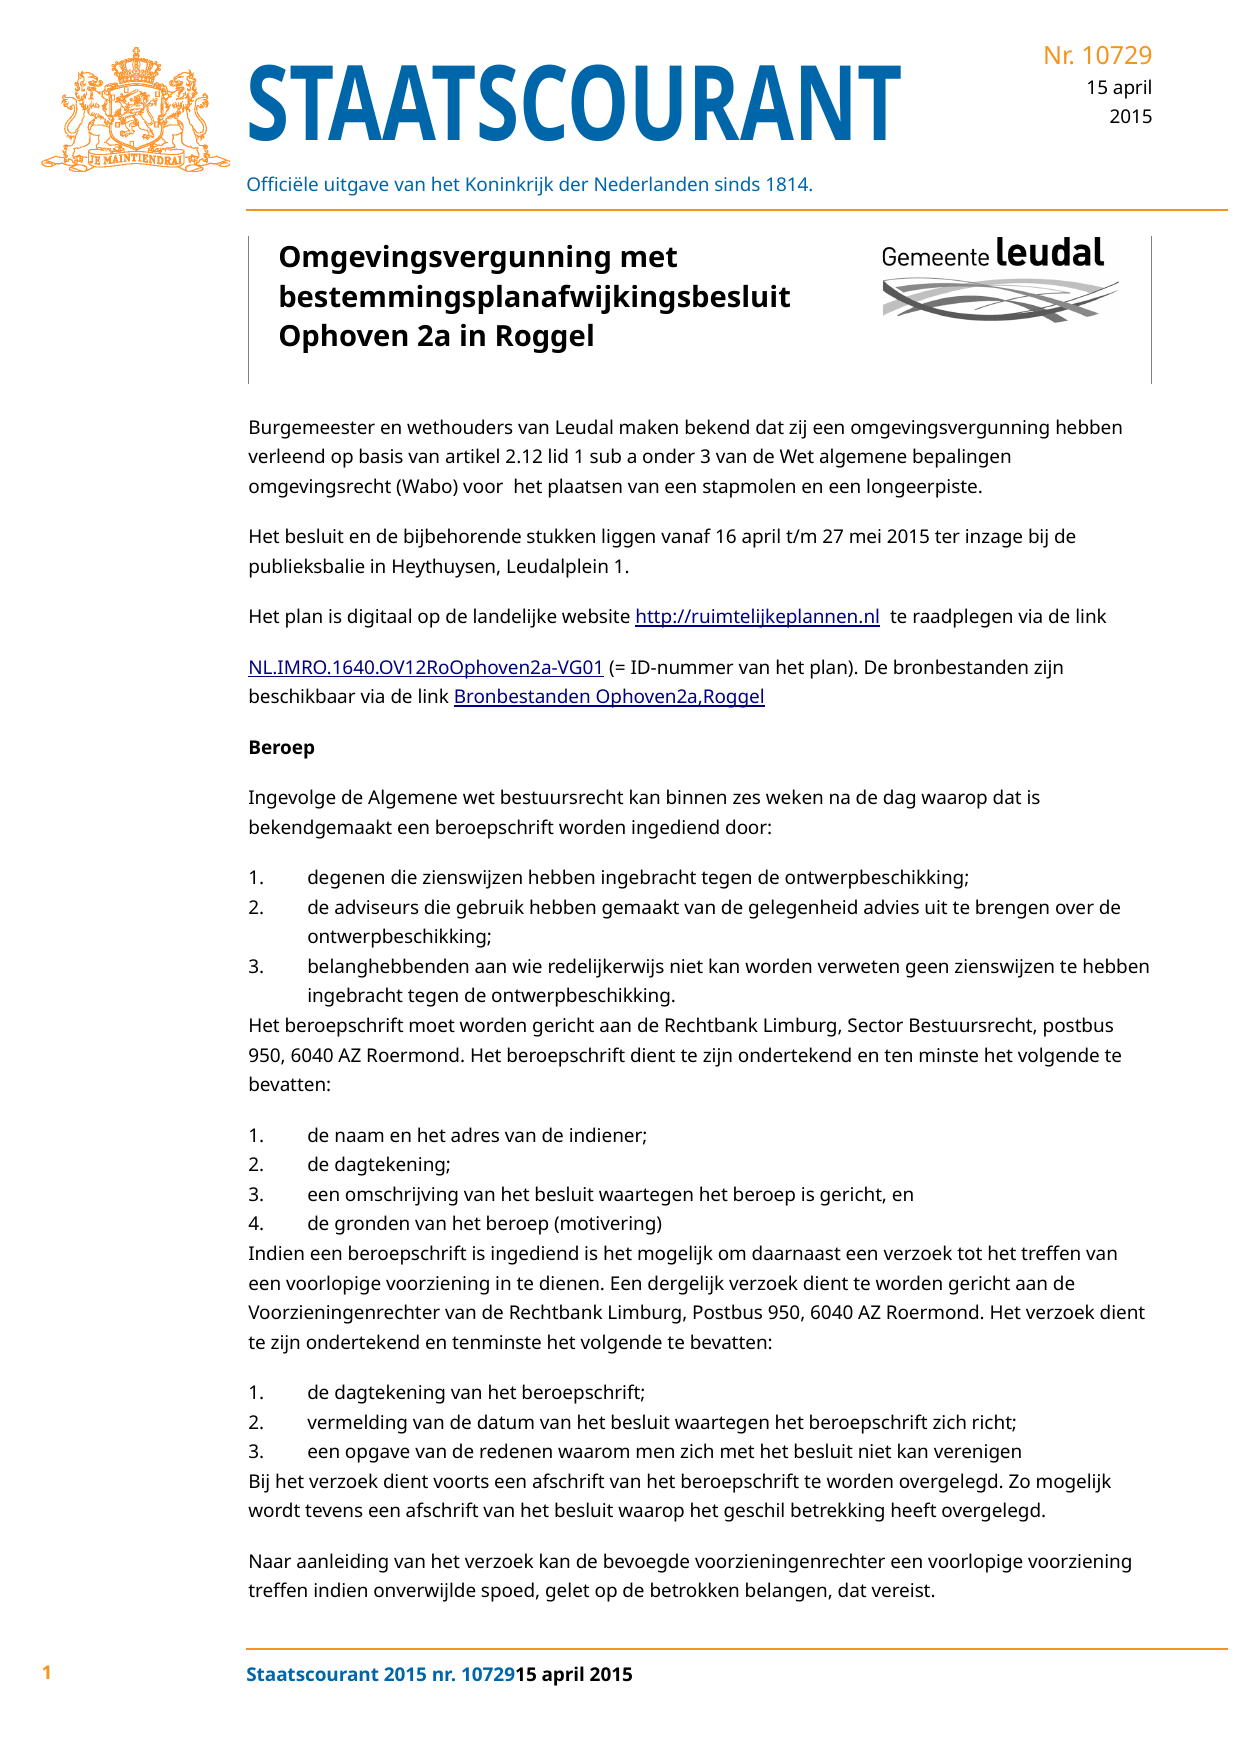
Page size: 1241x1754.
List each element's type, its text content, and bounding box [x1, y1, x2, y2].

picture [41, 47, 231, 172]
table_header [850, 236, 882, 322]
table_header Omgevingsvergunning met bestemmingsplanafwijkingsbesluit Ophoven 2a in Roggel [249, 236, 850, 384]
list een omschrijving van het besluit waartegen het beroep is gericht, en [248, 1181, 1152, 1207]
list degenen die zienswijzen hebben ingebracht tegen de ontwerpbeschikking; [248, 864, 1152, 890]
picture [882, 236, 1119, 323]
text Het besluit en de bijbehorende stukken liggen vanaf 16 april t/m 27 mei 2015 ter inzage bij de publieksbalie in Heythuysen, Leudalplein 1. [248, 523, 1152, 579]
list de naam en het adres van de indiener; [248, 1122, 1152, 1148]
text Het beroepschrift moet worden gericht aan de Rechtbank Limburg, Sector Bestuursrecht, postbus 950, 6040 AZ Roermond. Het beroepschrift dient te zijn ondertekend en ten minste het volgende te bevatten: [248, 1012, 1152, 1097]
text Burgemeester en wethouders van Leudal maken bekend dat zij een omgevingsvergunning hebben verleend op basis van artikel 2.12 lid 1 sub a onder 3 van de Wet algemene bepalingen omgevingsrecht (Wabo) voor het plaatsen van een stapmolen en een longeerpiste. [248, 414, 1152, 499]
list de gronden van het beroep (motivering) [248, 1211, 1152, 1236]
text Bij het verzoek dient voorts een afschrift van het beroepschrift te worden overgelegd. Zo mogelijk wordt tevens een afschrift van het besluit waarop het geschil betrekking heeft overgelegd. [248, 1468, 1152, 1523]
list de adviseurs die gebruik hebben gemaakt van de gelegenheid advies uit te brengen over de ontwerpbeschikking; [248, 894, 1152, 949]
text NL.IMRO.1640.OV12RoOphoven2a-VG01 (= ID-nummer van het plan). De bronbestanden zijn beschikbaar via de link Bronbestanden Ophoven2a,Roggel [248, 654, 1152, 709]
text Ingevolge de Algemene wet bestuursrecht kan binnen zes weken na de dag waarop dat is bekendgemaakt een beroepschrift worden ingediend door: [248, 784, 1152, 840]
list vermelding van de datum van het besluit waartegen het beroepschrift zich richt; [248, 1409, 1152, 1435]
list de dagtekening; [248, 1151, 1152, 1177]
table_header [1119, 236, 1151, 322]
list de dagtekening van het beroepschrift; [248, 1379, 1152, 1405]
text Beroep [248, 734, 1152, 760]
list belanghebbenden aan wie redelijkerwijs niet kan worden verweten geen zienswijzen te hebben ingebracht tegen de ontwerpbeschikking. [248, 953, 1152, 1008]
text Naar aanleiding van het verzoek kan de bevoegde voorzieningenrechter een voorlopige voorziening treffen indien onverwijlde spoed, gelet op de betrokken belangen, dat vereist. [248, 1548, 1152, 1603]
text Indien een beroepschrift is ingediend is het mogelijk om daarnaast een verzoek tot het treffen van een voorlopige voorziening in te dienen. Een dergelijk verzoek dient te worden gericht aan de Voorzieningenrechter van de Rechtbank Limburg, Postbus 950, 6040 AZ Roermond. Het verzoek dient te zijn ondertekend en tenminste het volgende te bevatten: [248, 1240, 1152, 1355]
list een opgave van de redenen waarom men zich met het besluit niet kan verenigen [248, 1438, 1152, 1464]
table_header [850, 323, 1151, 384]
text Het plan is digitaal op de landelijke website http://ruimtelijkeplannen.nl te raadplegen via de link [248, 603, 1152, 629]
